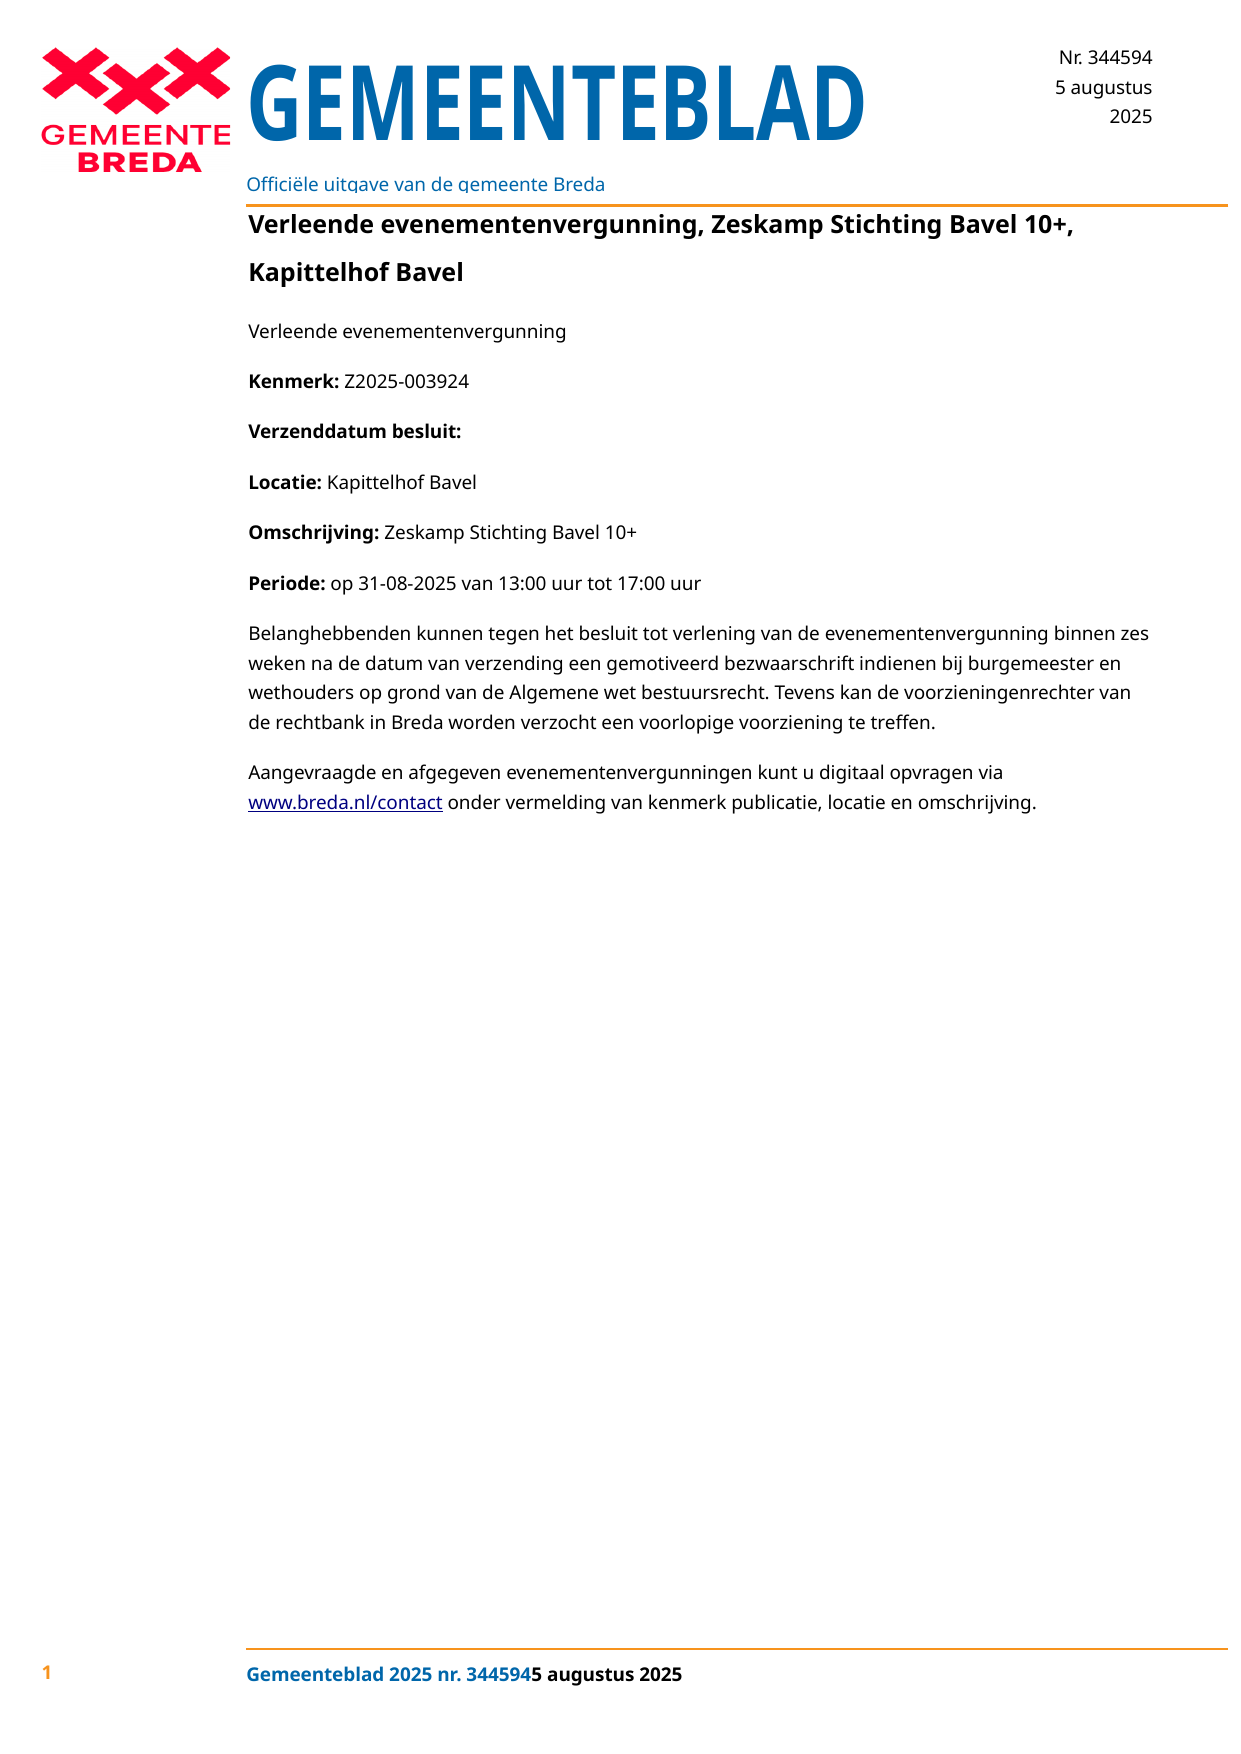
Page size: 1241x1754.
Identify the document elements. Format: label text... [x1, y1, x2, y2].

text Verleende evenementenvergunning, Zeskamp Stichting Bavel 10+, Kapittelhof Bavel [248, 207, 1152, 288]
text Verzenddatum besluit: [248, 419, 1152, 444]
text Locatie: Kapittelhof Bavel [248, 469, 1152, 495]
text Aangevraagde en afgegeven evenementenvergunningen kunt u digitaal opvragen via www.breda.nl/contact onder vermelding van kenmerk publicatie, locatie en omschrijving. [248, 759, 1152, 815]
text Periode: op 31-08-2025 van 13:00 uur tot 17:00 uur [248, 570, 1152, 596]
text Belanghebbenden kunnen tegen het besluit tot verlening van de evenementenvergunning binnen zes weken na de datum van verzending een gemotiveerd bezwaarschrift indienen bij burgemeester en wethouders op grond van de Algemene wet bestuursrecht. Tevens kan de voorzieningenrechter van de rechtbank in Breda worden verzocht een voorlopige voorziening te treffen. [248, 620, 1152, 735]
text Omschrijving: Zeskamp Stichting Bavel 10+ [248, 519, 1152, 545]
text Kenmerk: Z2025-003924 [248, 368, 1152, 394]
picture [41, 47, 231, 172]
text Verleende evenementenvergunning [248, 318, 1152, 344]
